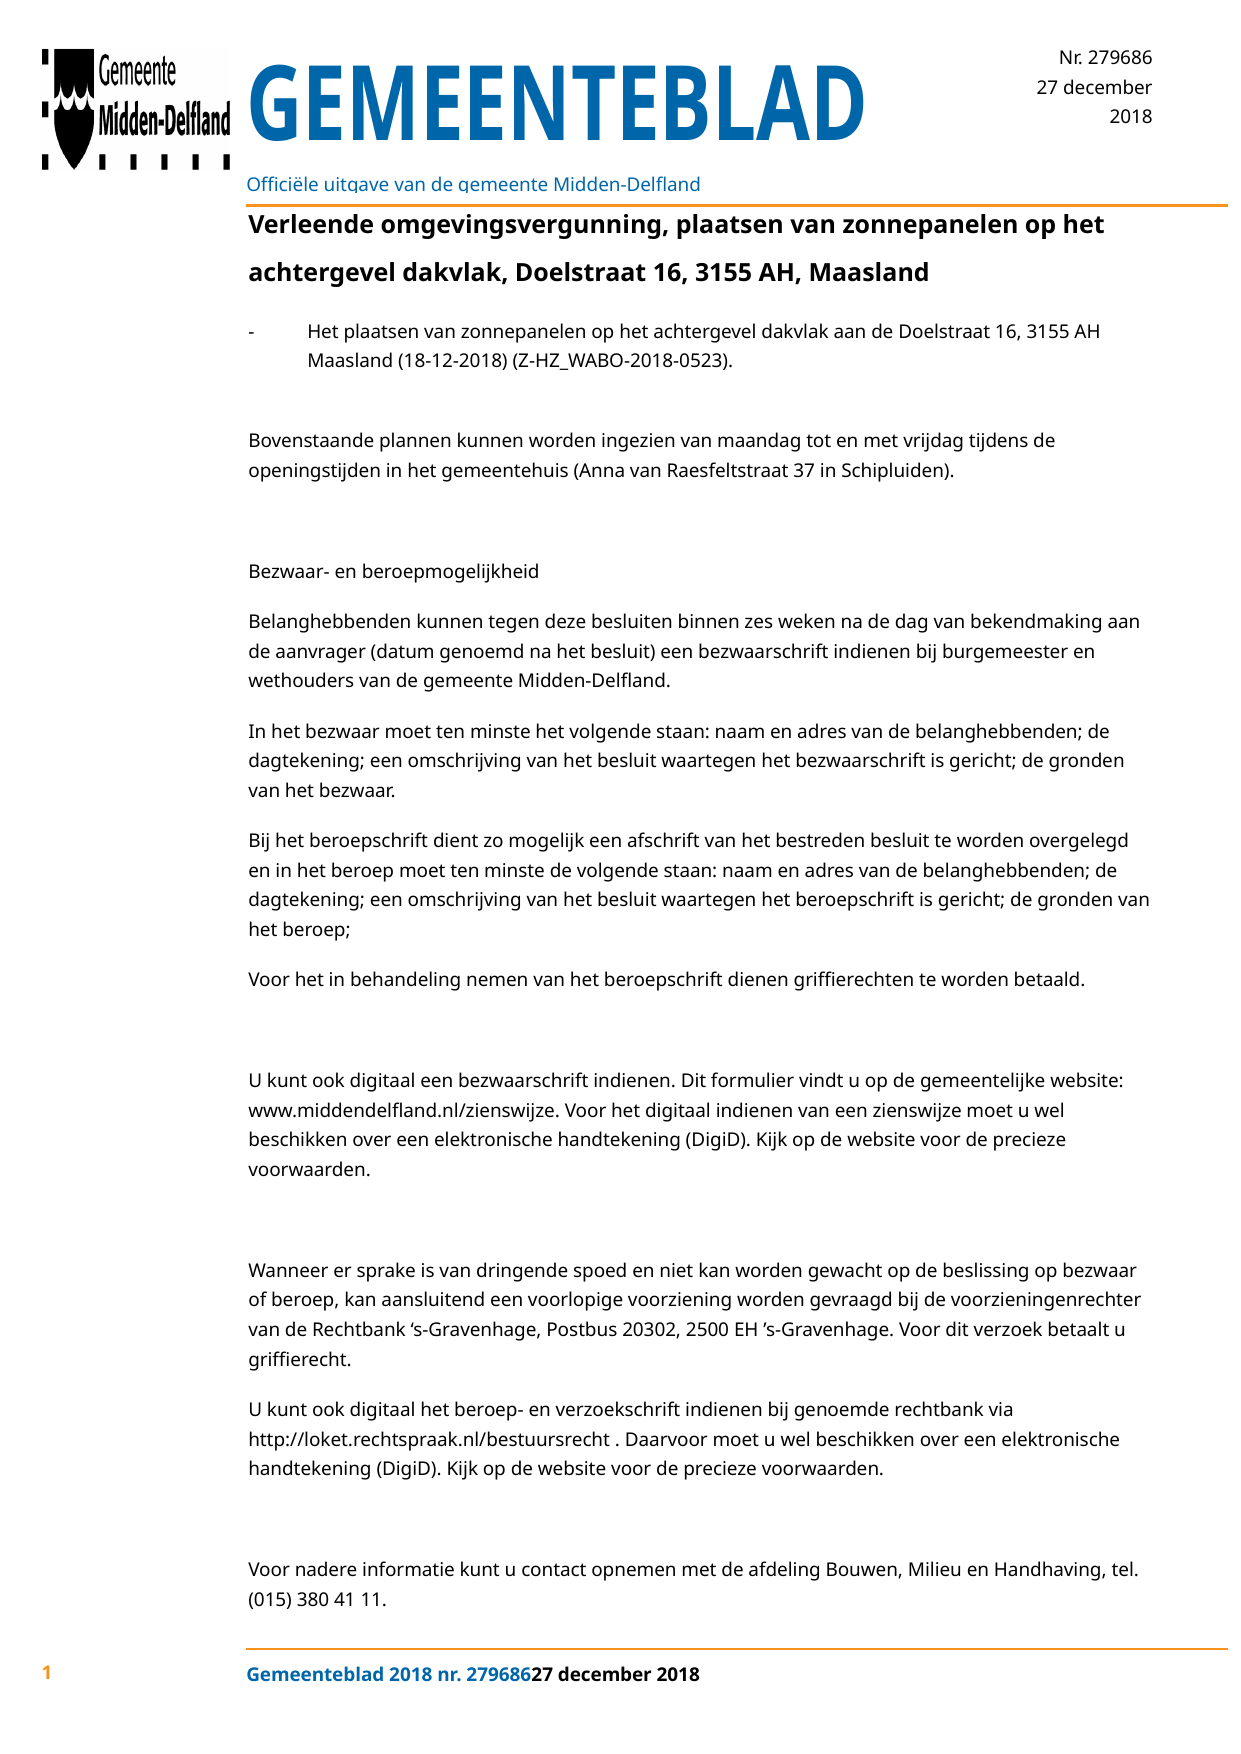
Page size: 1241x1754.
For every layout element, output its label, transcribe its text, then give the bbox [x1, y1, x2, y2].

text Wanneer er sprake is van dringende spoed en niet kan worden gewacht op de beslissing op bezwaar of beroep, kan aansluitend een voorlopige voorziening worden gevraagd bij de voorzieningenrechter van de Rechtbank ‘s-Gravenhage, Postbus 20302, 2500 EH ’s-Gravenhage. Voor dit verzoek betaalt u griffierecht. [248, 1257, 1152, 1372]
text Bezwaar- en beroepmogelijkheid [248, 558, 1152, 584]
text Belanghebbenden kunnen tegen deze besluiten binnen zes weken na de dag van bekendmaking aan de aanvrager (datum genoemd na het besluit) een bezwaarschrift indienen bij burgemeester en wethouders van de gemeente Midden-Delfland. [248, 608, 1152, 693]
text Verleende omgevingsvergunning, plaatsen van zonnepanelen op het achtergevel dakvlak, Doelstraat 16, 3155 AH, Maasland [248, 207, 1152, 288]
text Bovenstaande plannen kunnen worden ingezien van maandag tot en met vrijdag tijdens de openingstijden in het gemeentehuis (Anna van Raesfeltstraat 37 in Schipluiden). [248, 427, 1152, 483]
text In het bezwaar moet ten minste het volgende staan: naam en adres van de belanghebbenden; de dagtekening; een omschrijving van het besluit waartegen het bezwaarschrift is gericht; de gronden van het bezwaar. [248, 718, 1152, 803]
text Voor nadere informatie kunt u contact opnemen met de afdeling Bouwen, Milieu en Handhaving, tel. (015) 380 41 11. [248, 1556, 1152, 1612]
text U kunt ook digitaal een bezwaarschrift indienen. Dit formulier vindt u op de gemeentelijke website: www.middendelfland.nl/zienswijze. Voor het digitaal indienen van een zienswijze moet u wel beschikken over een elektronische handtekening (DigiD). Kijk op de website voor de precieze voorwaarden. [248, 1067, 1152, 1182]
list Het plaatsen van zonnepanelen op het achtergevel dakvlak aan de Doelstraat 16, 3155 AH Maasland (18-12-2018) (Z-HZ_WABO-2018-0523). [248, 318, 1152, 373]
text Voor het in behandeling nemen van het beroepschrift dienen griffierechten te worden betaald. [248, 967, 1152, 992]
text Bij het beroepschrift dient zo mogelijk een afschrift van het bestreden besluit te worden overgelegd en in het beroep moet ten minste de volgende staan: naam en adres van de belanghebbenden; de dagtekening; een omschrijving van het besluit waartegen het beroepschrift is gericht; de gronden van het beroep; [248, 827, 1152, 942]
text U kunt ook digitaal het beroep- en verzoekschrift indienen bij genoemde rechtbank via http://loket.rechtspraak.nl/bestuursrecht . Daarvoor moet u wel beschikken over een elektronische handtekening (DigiD). Kijk op de website voor de precieze voorwaarden. [248, 1396, 1152, 1481]
picture [41, 47, 231, 172]
